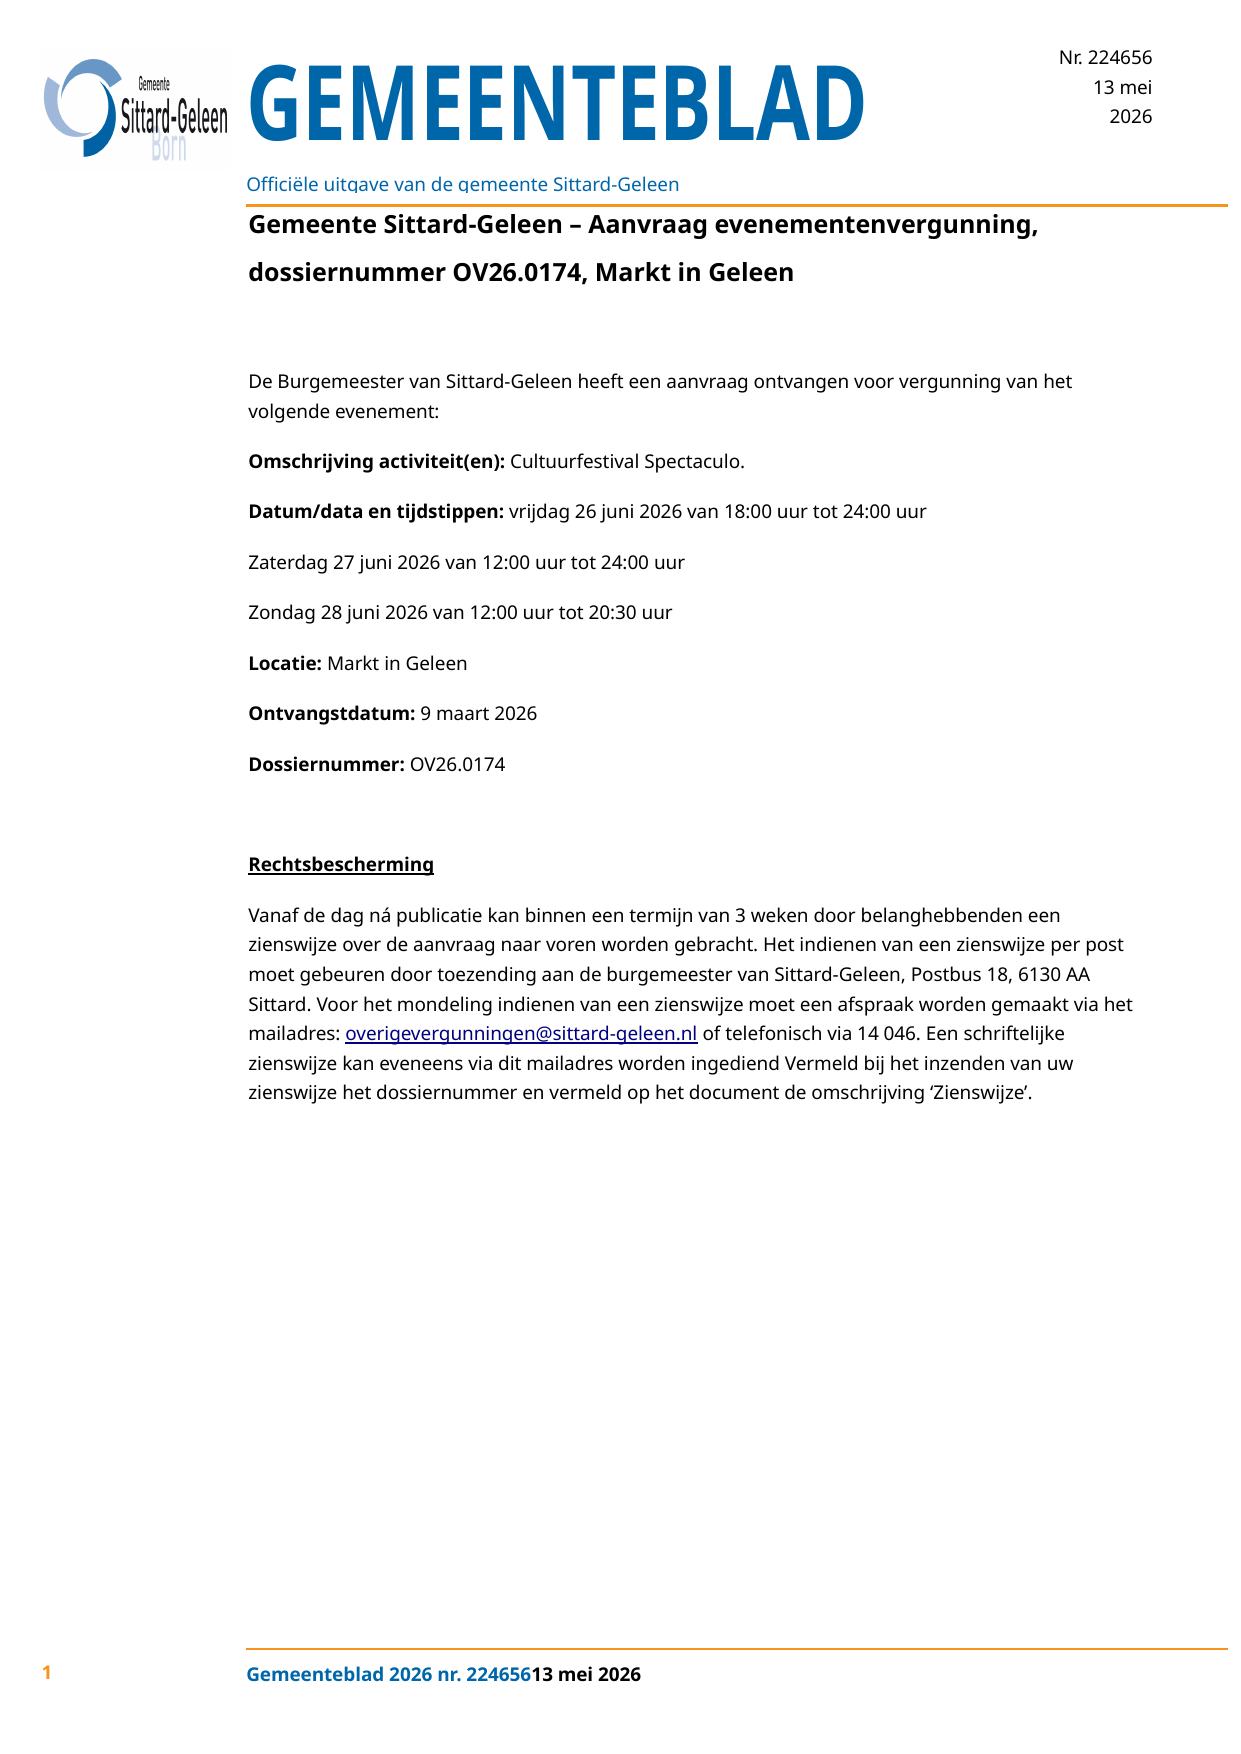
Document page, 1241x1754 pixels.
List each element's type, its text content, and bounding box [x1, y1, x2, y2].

text Ontvangstdatum: 9 maart 2026 [248, 700, 1152, 726]
text De Burgemeester van Sittard-Geleen heeft een aanvraag ontvangen voor vergunning van het volgende evenement: [248, 368, 1152, 424]
text Omschrijving activiteit(en): Cultuurfestival Spectaculo. [248, 448, 1152, 474]
text Rechtsbescherming [248, 852, 1152, 877]
text Datum/data en tijdstippen: vrijdag 26 juni 2026 van 18:00 uur tot 24:00 uur [248, 499, 1152, 524]
picture [41, 47, 231, 172]
text Zaterdag 27 juni 2026 van 12:00 uur tot 24:00 uur [248, 549, 1152, 575]
text Gemeente Sittard-Geleen – Aanvraag evenementenvergunning, dossiernummer OV26.0174, Markt in Geleen [248, 207, 1152, 288]
text Dossiernummer: OV26.0174 [248, 751, 1152, 777]
text Vanaf de dag ná publicatie kan binnen een termijn van 3 weken door belanghebbenden een zienswijze over de aanvraag naar voren worden gebracht. Het indienen van een zienswijze per post moet gebeuren door toezending aan de burgemeester van Sittard-Geleen, Postbus 18, 6130 AA Sittard. Voor het mondeling indienen van een zienswijze moet een afspraak worden gemaakt via het mailadres: overigevergunningen@sittard-geleen.nl of telefonisch via 14 046. Een schriftelijke zienswijze kan eveneens via dit mailadres worden ingediend Vermeld bij het inzenden van uw zienswijze het dossiernummer en vermeld op het document de omschrijving ‘Zienswijze’. [248, 902, 1152, 1105]
text Locatie: Markt in Geleen [248, 650, 1152, 676]
text Zondag 28 juni 2026 van 12:00 uur tot 20:30 uur [248, 599, 1152, 625]
